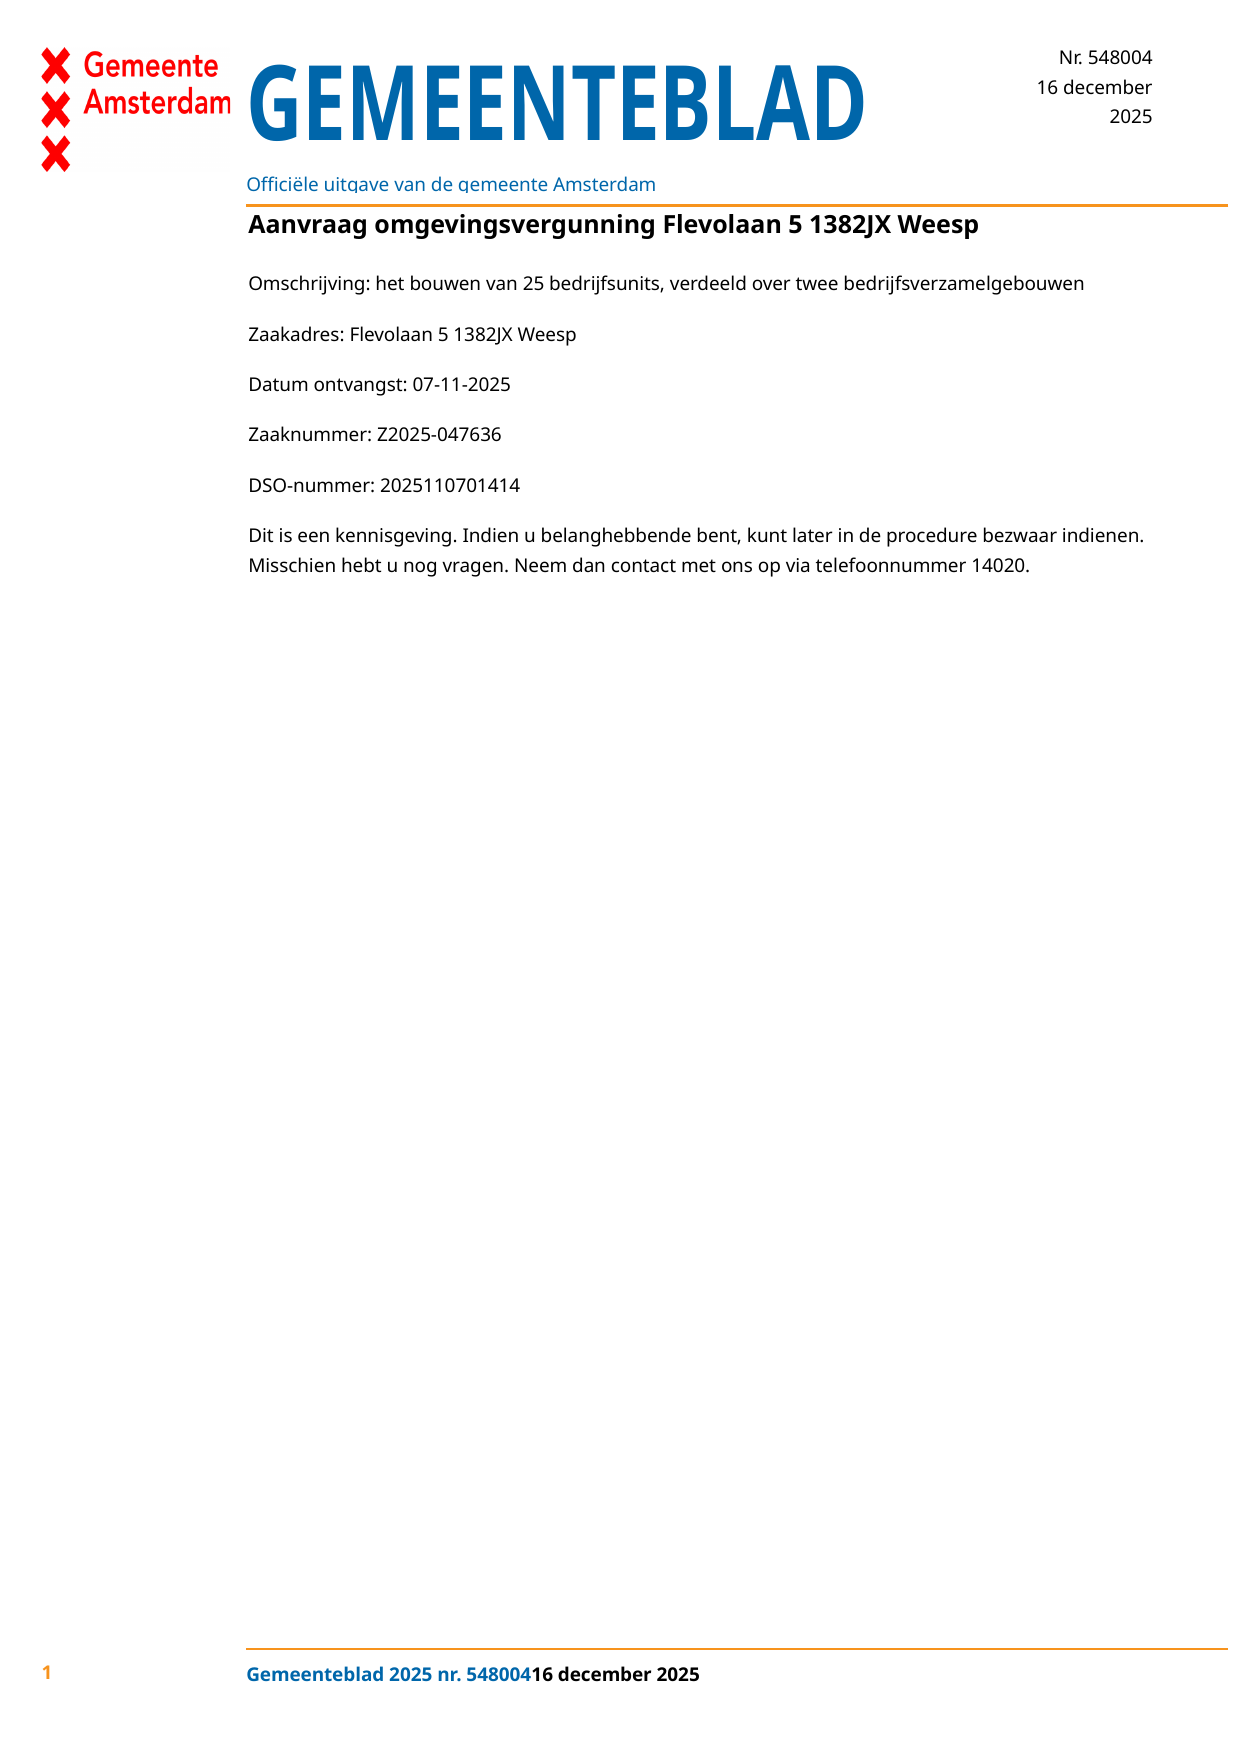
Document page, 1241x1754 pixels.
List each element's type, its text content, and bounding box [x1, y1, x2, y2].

text Zaakadres: Flevolaan 5 1382JX Weesp [248, 321, 1152, 346]
text Dit is een kennisgeving. Indien u belanghebbende bent, kunt later in de procedure bezwaar indienen. Misschien hebt u nog vragen. Neem dan contact met ons op via telefoonnummer 14020. [248, 522, 1152, 578]
picture [41, 47, 231, 172]
text Aanvraag omgevingsvergunning Flevolaan 5 1382JX Weesp [248, 207, 1152, 241]
text Zaaknummer: Z2025-047636 [248, 422, 1152, 447]
text DSO-nummer: 2025110701414 [248, 472, 1152, 498]
text Datum ontvangst: 07-11-2025 [248, 371, 1152, 397]
text Omschrijving: het bouwen van 25 bedrijfsunits, verdeeld over twee bedrijfsverzamelgebouwen [248, 270, 1152, 296]
